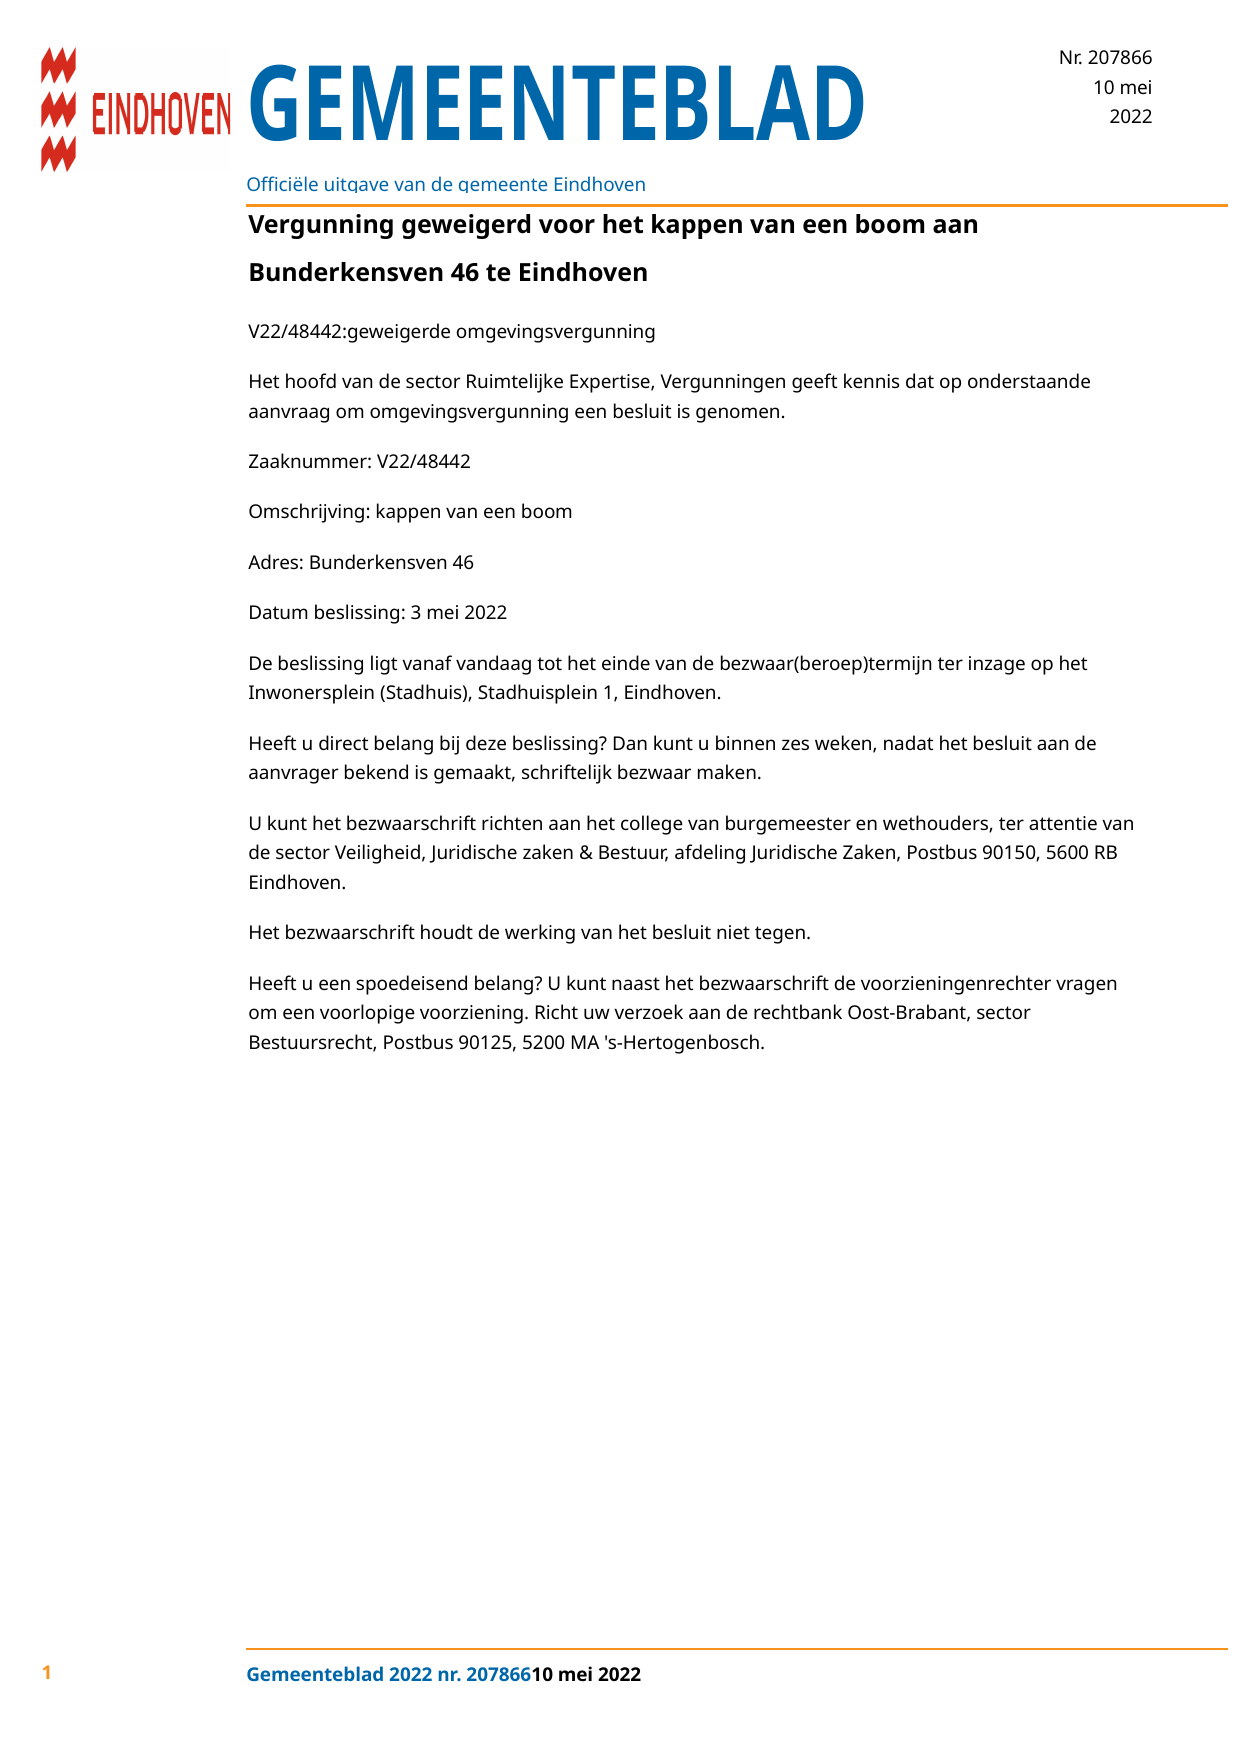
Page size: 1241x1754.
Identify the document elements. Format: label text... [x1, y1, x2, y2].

text Het bezwaarschrift houdt de werking van het besluit niet tegen. [248, 919, 1152, 945]
text Vergunning geweigerd voor het kappen van een boom aan Bunderkensven 46 te Eindhoven [248, 207, 1152, 288]
text Het hoofd van de sector Ruimtelijke Expertise, Vergunningen geeft kennis dat op onderstaande aanvraag om omgevingsvergunning een besluit is genomen. [248, 368, 1152, 424]
text V22/48442:geweigerde omgevingsvergunning [248, 318, 1152, 344]
text U kunt het bezwaarschrift richten aan het college van burgemeester en wethouders, ter attentie van de sector Veiligheid, Juridische zaken & Bestuur, afdeling Juridische Zaken, Postbus 90150, 5600 RB Eindhoven. [248, 810, 1152, 895]
text De beslissing ligt vanaf vandaag tot het einde van de bezwaar(beroep)termijn ter inzage op het Inwonersplein (Stadhuis), Stadhuisplein 1, Eindhoven. [248, 650, 1152, 705]
picture [41, 47, 231, 172]
text Omschrijving: kappen van een boom [248, 499, 1152, 524]
text Zaaknummer: V22/48442 [248, 448, 1152, 474]
text Adres: Bunderkensven 46 [248, 549, 1152, 575]
text Heeft u direct belang bij deze beslissing? Dan kunt u binnen zes weken, nadat het besluit aan de aanvrager bekend is gemaakt, schriftelijk bezwaar maken. [248, 730, 1152, 785]
text Heeft u een spoedeisend belang? U kunt naast het bezwaarschrift de voorzieningenrechter vragen om een voorlopige voorziening. Richt uw verzoek aan de rechtbank Oost-Brabant, sector Bestuursrecht, Postbus 90125, 5200 MA 's-Hertogenbosch. [248, 970, 1152, 1055]
text Datum beslissing: 3 mei 2022 [248, 599, 1152, 625]
